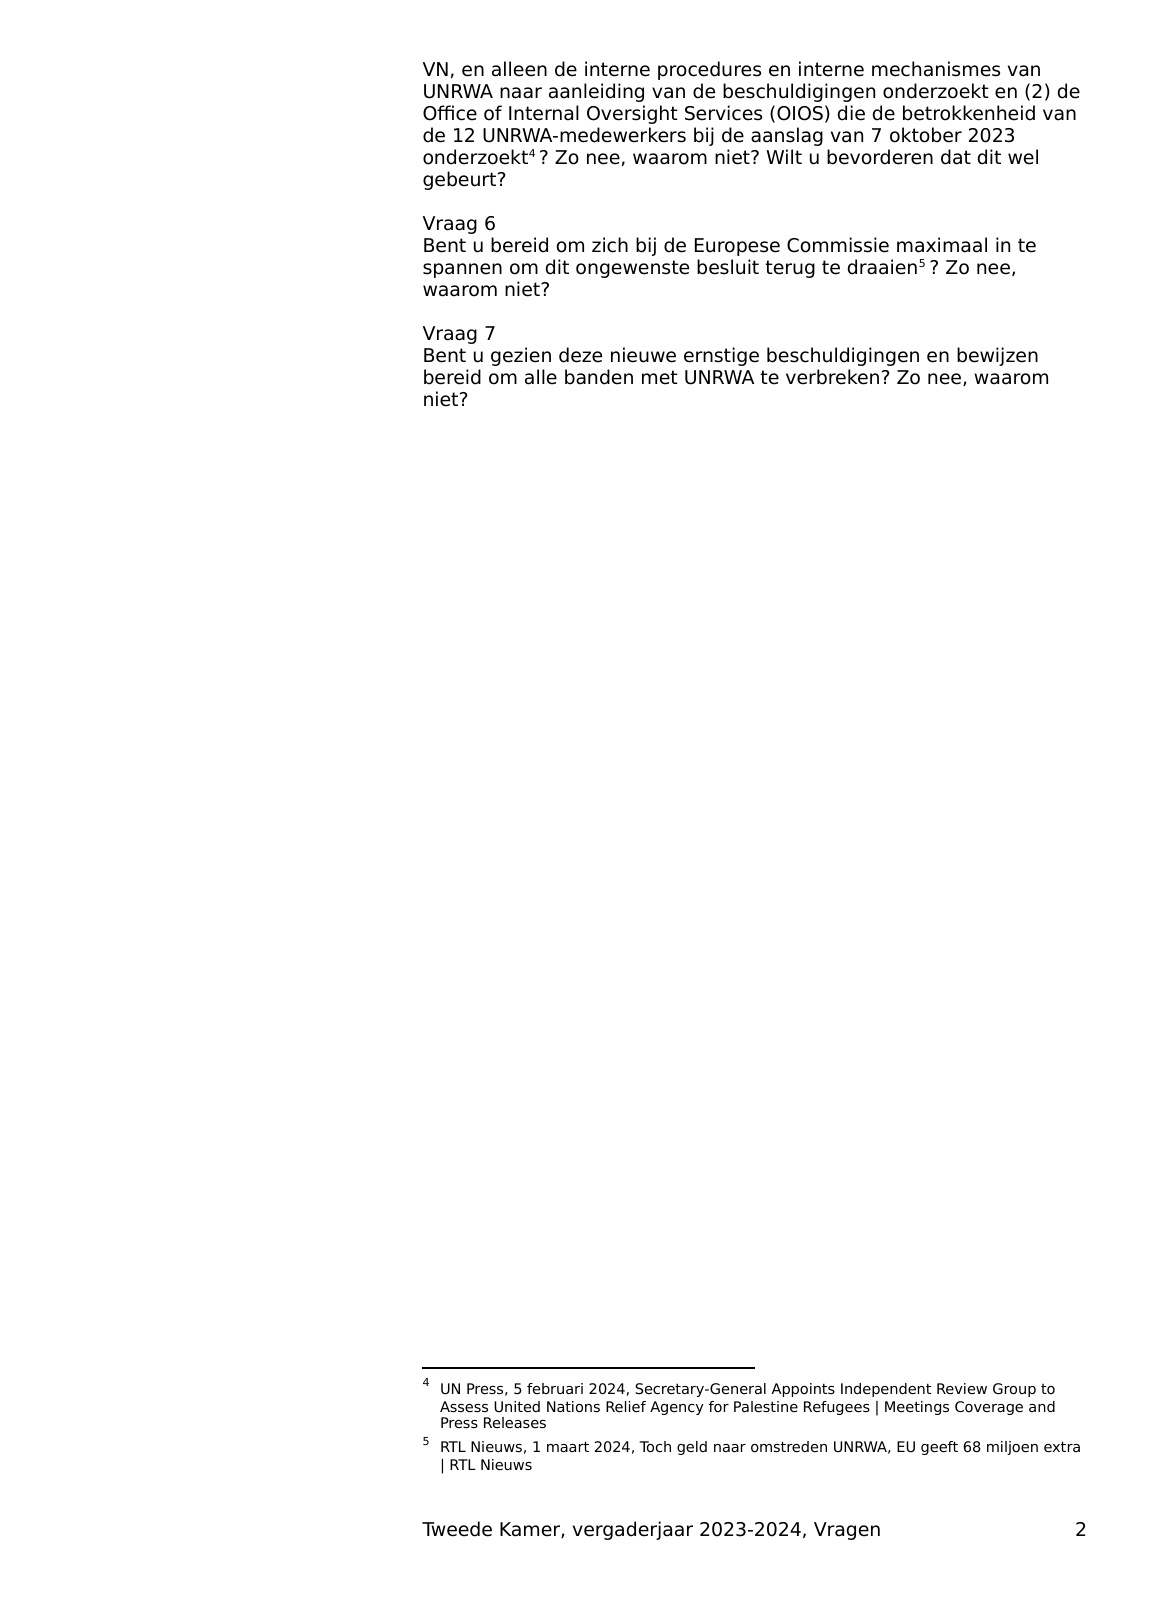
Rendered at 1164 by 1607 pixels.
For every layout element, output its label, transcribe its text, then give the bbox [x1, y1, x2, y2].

text Vraag 6 [422, 213, 1087, 235]
text Vraag 7 [422, 323, 1087, 345]
text UN Press, 5 februari 2024, Secretary-General Appoints Independent Review Group to Assess United Nations Relief Agency for Palestine Refugees | Meetings Coverage and Press Releases [422, 1377, 1087, 1432]
text RTL Nieuws, 1 maart 2024, Toch geld naar omstreden UNRWA, EU geeft 68 miljoen extra | RTL Nieuws [422, 1435, 1087, 1474]
text Bent u gezien deze nieuwe ernstige beschuldigingen en bewijzen bereid om alle banden met UNRWA te verbreken? Zo nee, waarom niet? [422, 345, 1087, 411]
text Bent u bereid om zich bij de Europese Commissie maximaal in te spannen om dit ongewenste besluit terug te draaien? Zo nee, waarom niet? [422, 235, 1087, 301]
text VN, en alleen de interne procedures en interne mechanismes van UNRWA naar aanleiding van de beschuldigingen onderzoekt en (2) de Office of Internal Oversight Services (OIOS) die de betrokkenheid van de 12 UNRWA-medewerkers bij de aanslag van 7 oktober 2023 onderzoekt? Zo nee, waarom niet? Wilt u bevorderen dat dit wel gebeurt? [422, 59, 1087, 191]
